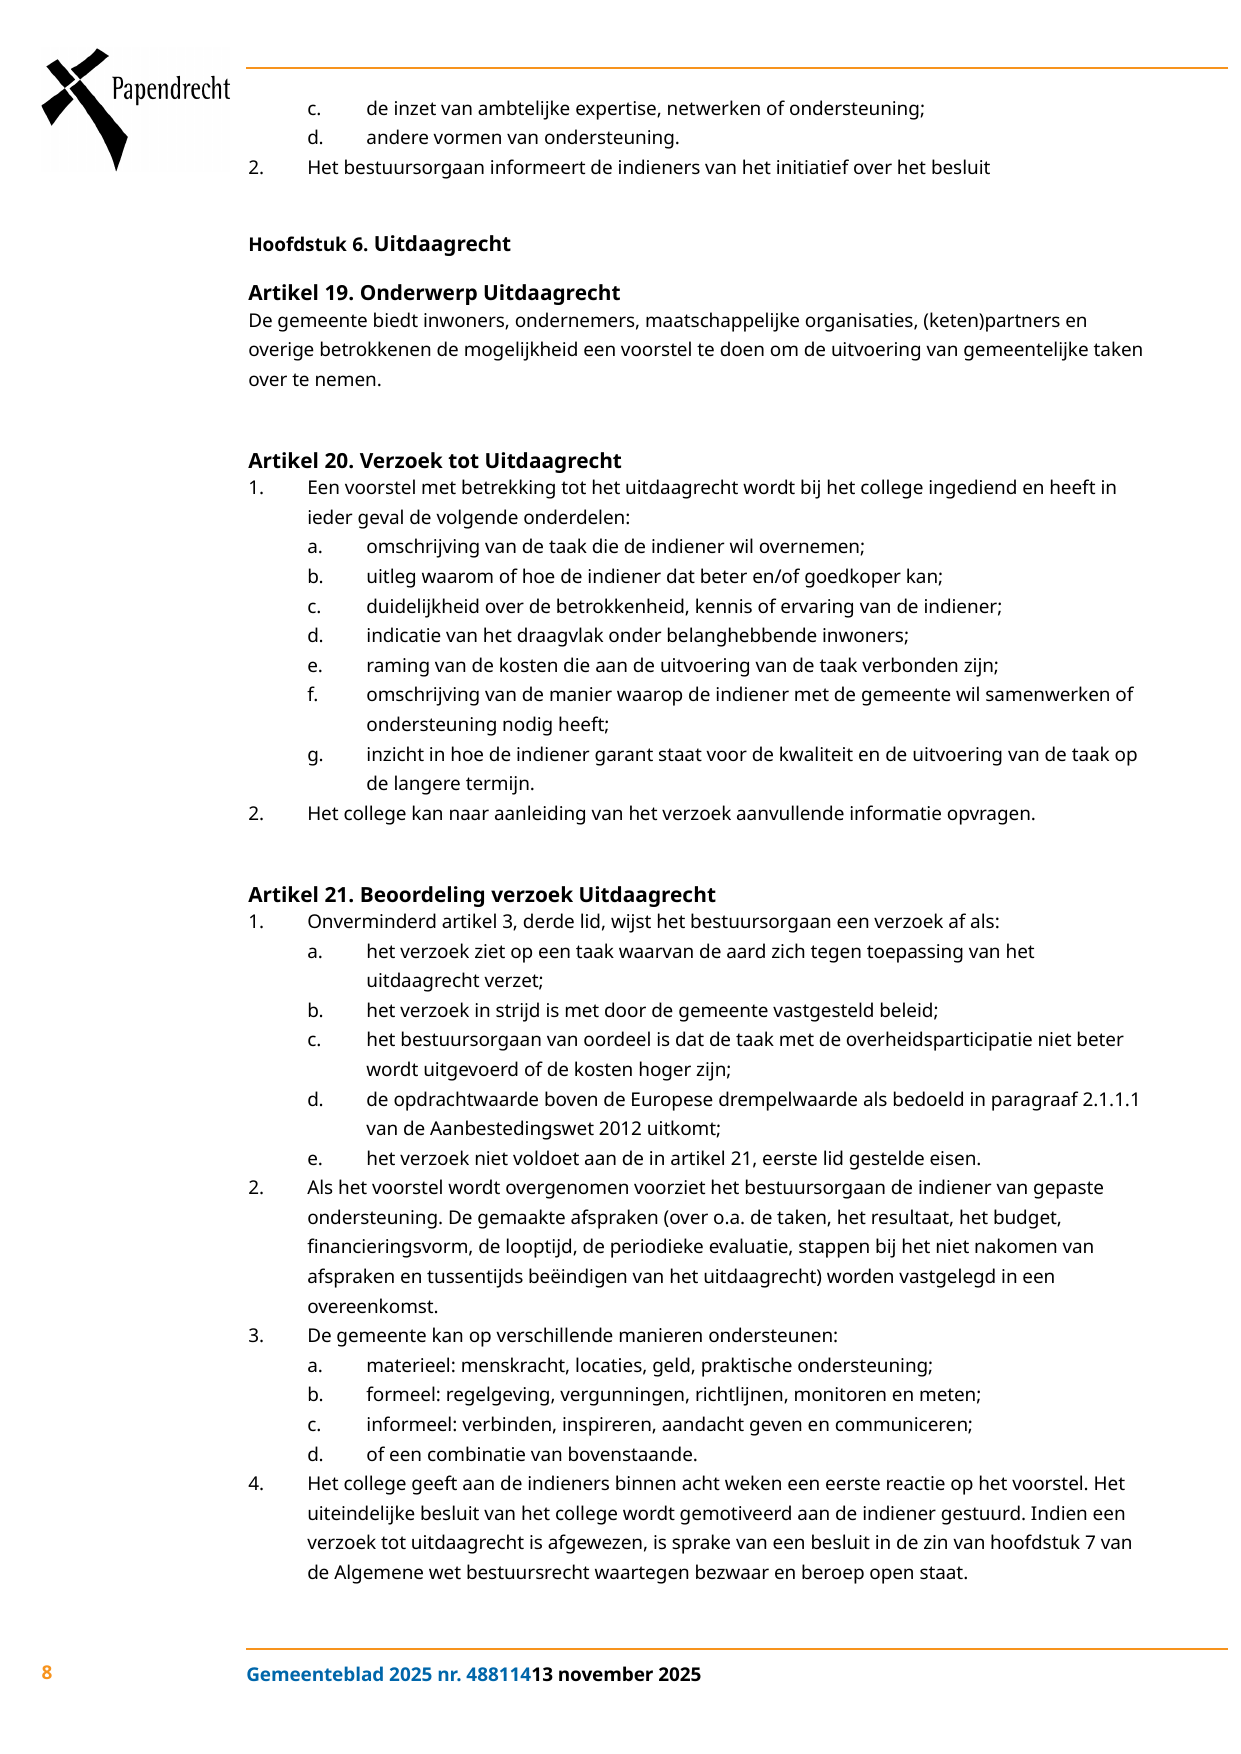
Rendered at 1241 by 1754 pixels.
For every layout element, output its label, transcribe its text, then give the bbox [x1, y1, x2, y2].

list indicatie van het draagvlak onder belanghebbende inwoners; [307, 622, 1152, 648]
list duidelijkheid over de betrokkenheid, kennis of ervaring van de indiener; [307, 593, 1152, 618]
list omschrijving van de taak die de indiener wil overnemen; [307, 534, 1152, 559]
text Artikel 20. Verzoek tot Uitdaagrecht [248, 446, 1152, 474]
text Artikel 21. Beoordeling verzoek Uitdaagrecht [248, 880, 1152, 908]
list het verzoek niet voldoet aan de in artikel 21, eerste lid gestelde eisen. [307, 1145, 1152, 1171]
list omschrijving van de manier waarop de indiener met de gemeente wil samenwerken of ondersteuning nodig heeft; [307, 682, 1152, 737]
list het bestuursorgaan van oordeel is dat de taak met de overheidsparticipatie niet beter wordt uitgevoerd of de kosten hoger zijn; [307, 1027, 1152, 1082]
text Artikel 19. Onderwerp Uitdaagrecht [248, 278, 1152, 307]
list Het college geeft aan de indieners binnen acht weken een eerste reactie op het voorstel. Het uiteindelijke besluit van het college wordt gemotiveerd aan de indiener gestuurd. Indien een verzoek tot uitdaagrecht is afgewezen, is sprake van een besluit in de zin van hoofdstuk 7 van de Algemene wet bestuursrecht waartegen bezwaar en beroep open staat. [248, 1470, 1152, 1585]
list het verzoek ziet op een taak waarvan de aard zich tegen toepassing van het uitdaagrecht verzet; [307, 938, 1152, 993]
list Een voorstel met betrekking tot het uitdaagrecht wordt bij het college ingediend en heeft in ieder geval de volgende onderdelen: [248, 474, 1152, 530]
list formeel: regelgeving, vergunningen, richtlijnen, monitoren en meten; [307, 1382, 1152, 1407]
list de opdrachtwaarde boven de Europese drempelwaarde als bedoeld in paragraaf 2.1.1.1 van de Aanbestedingswet 2012 uitkomt; [307, 1086, 1152, 1141]
list informeel: verbinden, inspireren, aandacht geven en communiceren; [307, 1411, 1152, 1437]
list het verzoek in strijd is met door de gemeente vastgesteld beleid; [307, 997, 1152, 1023]
list of een combinatie van bovenstaande. [307, 1441, 1152, 1467]
list Het bestuursorgaan informeert de indieners van het initiatief over het besluit [248, 154, 1152, 180]
list andere vormen van ondersteuning. [307, 124, 1152, 150]
text De gemeente biedt inwoners, ondernemers, maatschappelijke organisaties, (keten)partners en overige betrokkenen de mogelijkheid een voorstel te doen om de uitvoering van gemeentelijke taken over te nemen. [248, 307, 1152, 392]
list Onverminderd artikel 3, derde lid, wijst het bestuursorgaan een verzoek af als: [248, 908, 1152, 934]
list inzicht in hoe de indiener garant staat voor de kwaliteit en de uitvoering van de taak op de langere termijn. [307, 741, 1152, 796]
list raming van de kosten die aan de uitvoering van de taak verbonden zijn; [307, 652, 1152, 678]
list materieel: menskracht, locaties, geld, praktische ondersteuning; [307, 1352, 1152, 1378]
text Hoofdstuk 6. Uitdaagrecht [248, 229, 1152, 258]
list Het college kan naar aanleiding van het verzoek aanvullende informatie opvragen. [248, 800, 1152, 826]
list De gemeente kan op verschillende manieren ondersteunen: [248, 1322, 1152, 1348]
list uitleg waarom of hoe de indiener dat beter en/of goedkoper kan; [307, 563, 1152, 589]
list Als het voorstel wordt overgenomen voorziet het bestuursorgaan de indiener van gepaste ondersteuning. De gemaakte afspraken (over o.a. de taken, het resultaat, het budget, financieringsvorm, de looptijd, de periodieke evaluatie, stappen bij het niet nakomen van afspraken en tussentijds beëindigen van het uitdaagrecht) worden vastgelegd in een overeenkomst. [248, 1174, 1152, 1319]
picture [41, 47, 231, 172]
list de inzet van ambtelijke expertise, netwerken of ondersteuning; [307, 95, 1152, 121]
